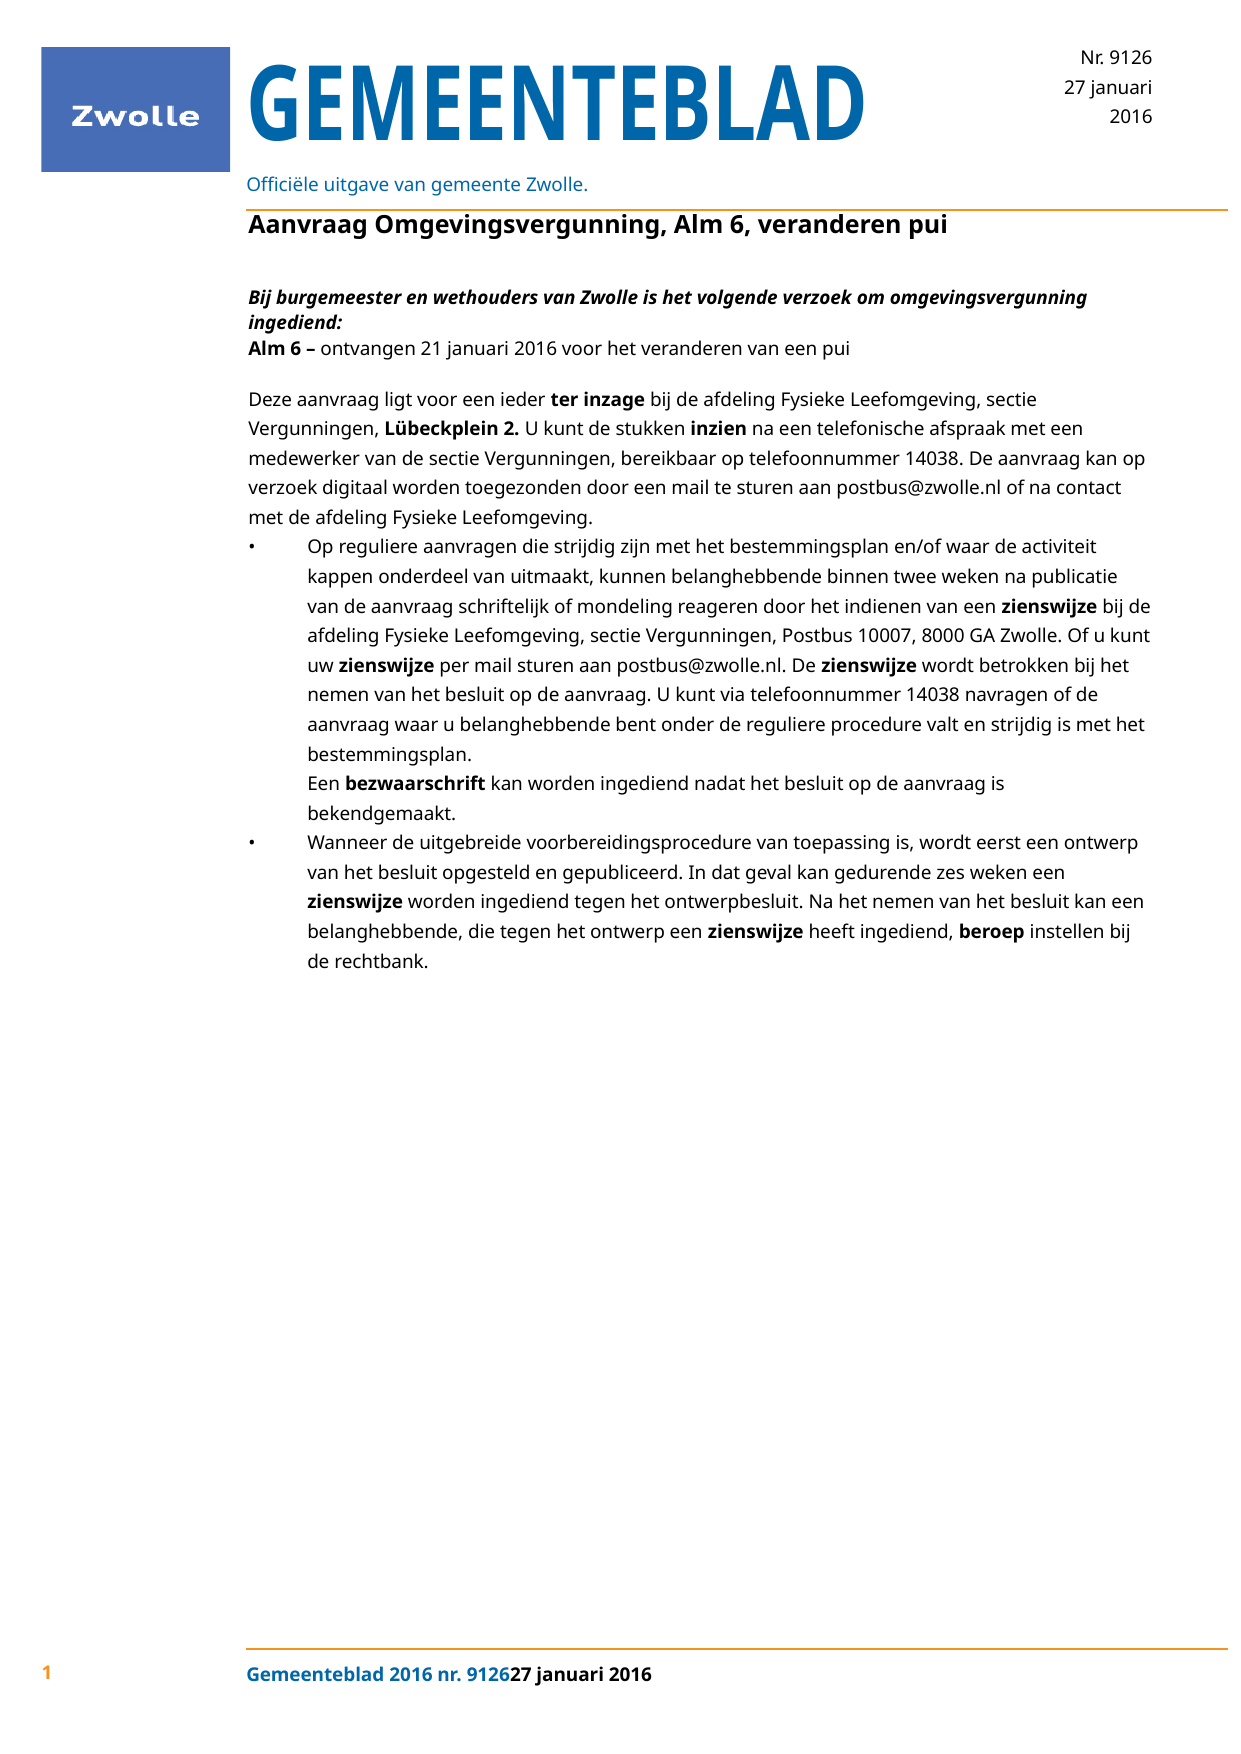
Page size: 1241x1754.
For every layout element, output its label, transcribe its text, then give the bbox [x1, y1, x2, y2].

text Alm 6 – ontvangen 21 januari 2016 voor het veranderen van een pui [248, 335, 1152, 361]
list Wanneer de uitgebreide voorbereidingsprocedure van toepassing is, wordt eerst een ontwerp van het besluit opgesteld en gepubliceerd. In dat geval kan gedurende zes weken een zienswijze worden ingediend tegen het ontwerpbesluit. Na het nemen van het besluit kan een belanghebbende, die tegen het ontwerp een zienswijze heeft ingediend, beroep instellen bij de rechtbank. [248, 829, 1152, 973]
text Deze aanvraag ligt voor een ieder ter inzage bij de afdeling Fysieke Leefomgeving, sectie Vergunningen, Lübeckplein 2. U kunt de stukken inzien na een telefonische afspraak met een medewerker van de sectie Vergunningen, bereikbaar op telefoonnummer 14038. De aanvraag kan op verzoek digitaal worden toegezonden door een mail te sturen aan postbus@zwolle.nl of na contact met de afdeling Fysieke Leefomgeving. [248, 386, 1152, 530]
list Een bezwaarschrift kan worden ingediend nadat het besluit op de aanvraag is bekendgemaakt. [248, 770, 1152, 826]
picture [41, 47, 231, 172]
list Op reguliere aanvragen die strijdig zijn met het bestemmingsplan en/of waar de activiteit kappen onderdeel van uitmaakt, kunnen belanghebbende binnen twee weken na publicatie van de aanvraag schriftelijk of mondeling reageren door het indienen van een zienswijze bij de afdeling Fysieke Leefomgeving, sectie Vergunningen, Postbus 10007, 8000 GA Zwolle. Of u kunt uw zienswijze per mail sturen aan postbus@zwolle.nl. De zienswijze wordt betrokken bij het nemen van het besluit op de aanvraag. U kunt via telefoonnummer 14038 navragen of de aanvraag waar u belanghebbende bent onder de reguliere procedure valt en strijdig is met het bestemmingsplan. [248, 534, 1152, 766]
text Bij burgemeester en wethouders van Zwolle is het volgende verzoek om omgevingsvergunning ingediend: [248, 284, 1152, 335]
text Aanvraag Omgevingsvergunning, Alm 6, veranderen pui [248, 211, 1152, 241]
